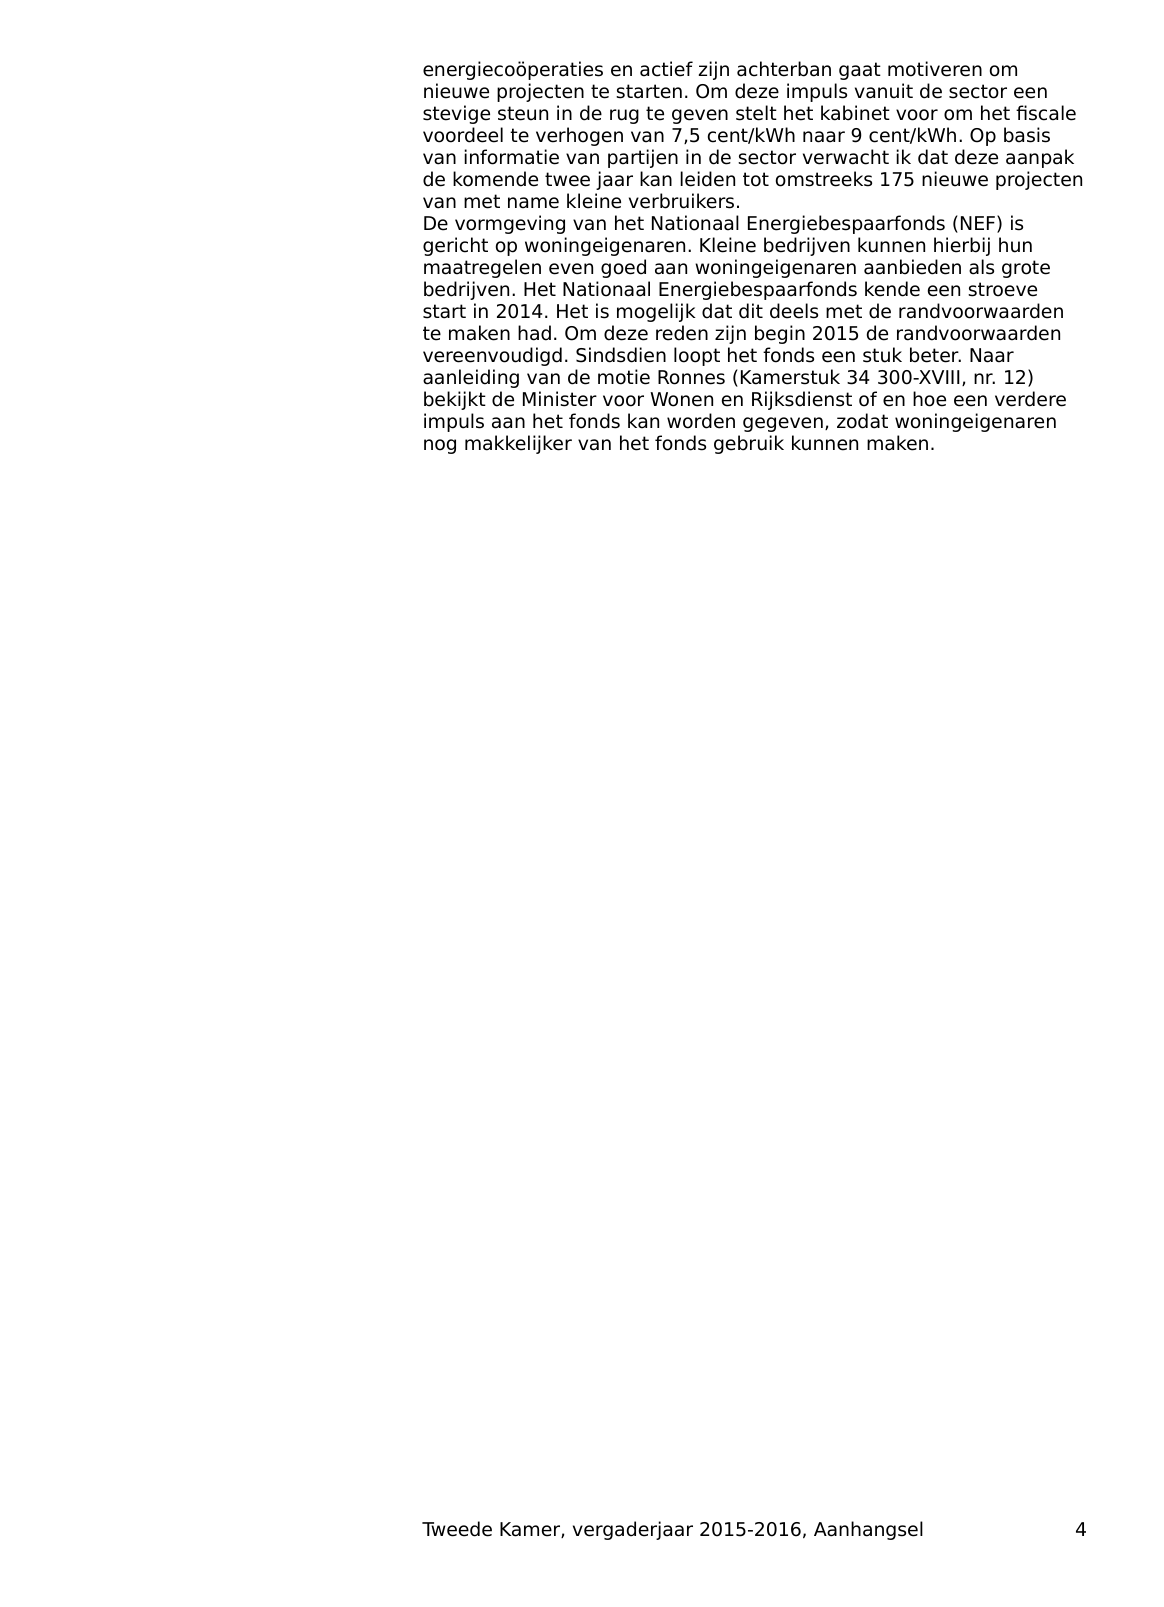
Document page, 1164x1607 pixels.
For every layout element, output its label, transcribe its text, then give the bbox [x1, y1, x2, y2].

text energiecoöperaties en actief zijn achterban gaat motiveren om nieuwe projecten te starten. Om deze impuls vanuit de sector een stevige steun in de rug te geven stelt het kabinet voor om het fiscale voordeel te verhogen van 7,5 cent/kWh naar 9 cent/kWh. Op basis van informatie van partijen in de sector verwacht ik dat deze aanpak de komende twee jaar kan leiden tot omstreeks 175 nieuwe projecten van met name kleine verbruikers. [422, 59, 1087, 213]
text De vormgeving van het Nationaal Energiebespaarfonds (NEF) is gericht op woningeigenaren. Kleine bedrijven kunnen hierbij hun maatregelen even goed aan woningeigenaren aanbieden als grote bedrijven. Het Nationaal Energiebespaarfonds kende een stroeve start in 2014. Het is mogelijk dat dit deels met de randvoorwaarden te maken had. Om deze reden zijn begin 2015 de randvoorwaarden vereenvoudigd. Sindsdien loopt het fonds een stuk beter. Naar aanleiding van de motie Ronnes (Kamerstuk 34 300-XVIII, nr. 12) bekijkt de Minister voor Wonen en Rijksdienst of en hoe een verdere impuls aan het fonds kan worden gegeven, zodat woningeigenaren nog makkelijker van het fonds gebruik kunnen maken. [422, 213, 1087, 455]
